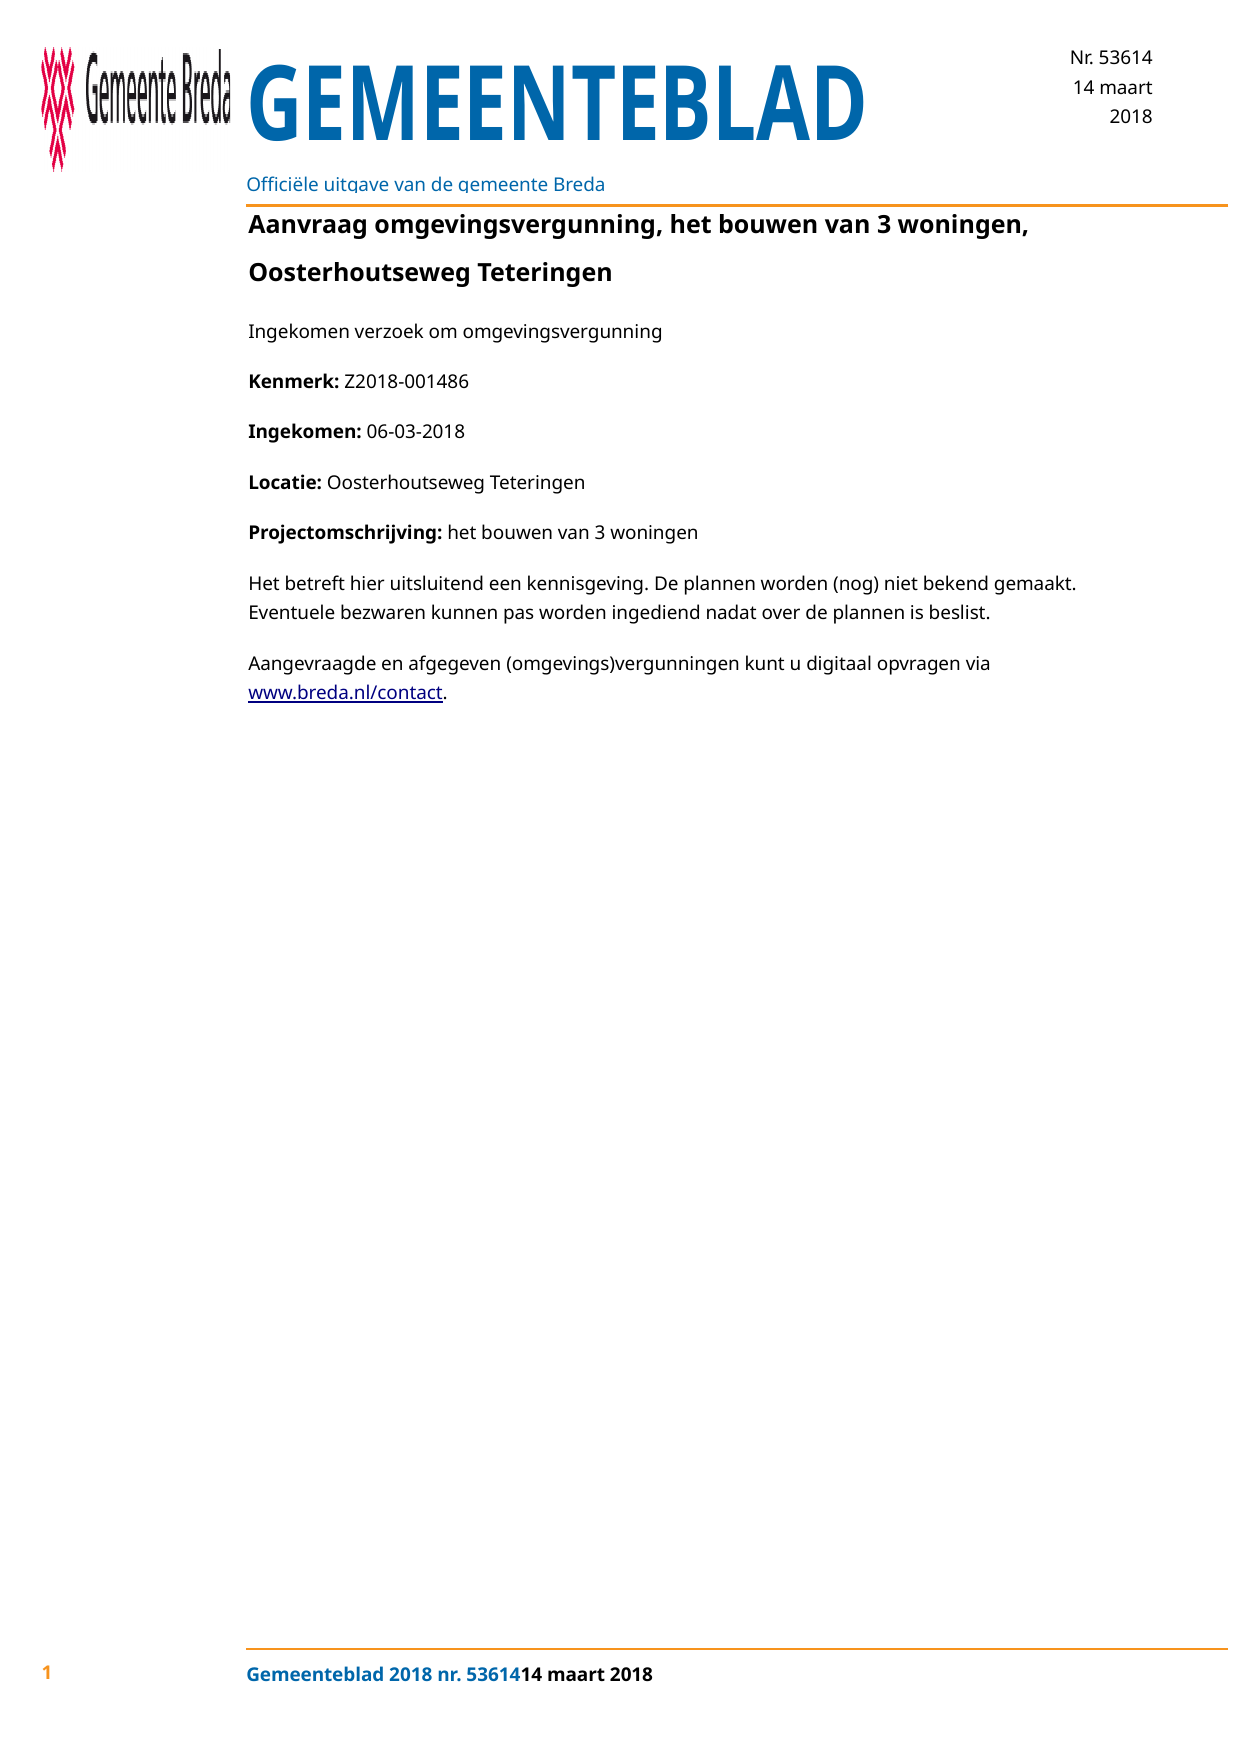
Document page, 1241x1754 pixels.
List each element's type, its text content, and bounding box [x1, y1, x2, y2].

text Projectomschrijving: het bouwen van 3 woningen [248, 519, 1152, 545]
text Ingekomen verzoek om omgevingsvergunning [248, 318, 1152, 344]
text Kenmerk: Z2018-001486 [248, 368, 1152, 394]
text Ingekomen: 06-03-2018 [248, 419, 1152, 444]
text Aanvraag omgevingsvergunning, het bouwen van 3 woningen, Oosterhoutseweg Teteringen [248, 207, 1152, 288]
text Locatie: Oosterhoutseweg Teteringen [248, 469, 1152, 495]
text Het betreft hier uitsluitend een kennisgeving. De plannen worden (nog) niet bekend gemaakt. Eventuele bezwaren kunnen pas worden ingediend nadat over de plannen is beslist. [248, 570, 1152, 625]
text Aangevraagde en afgegeven (omgevings)vergunningen kunt u digitaal opvragen via www.breda.nl/contact. [248, 650, 1152, 705]
picture [41, 47, 231, 172]
